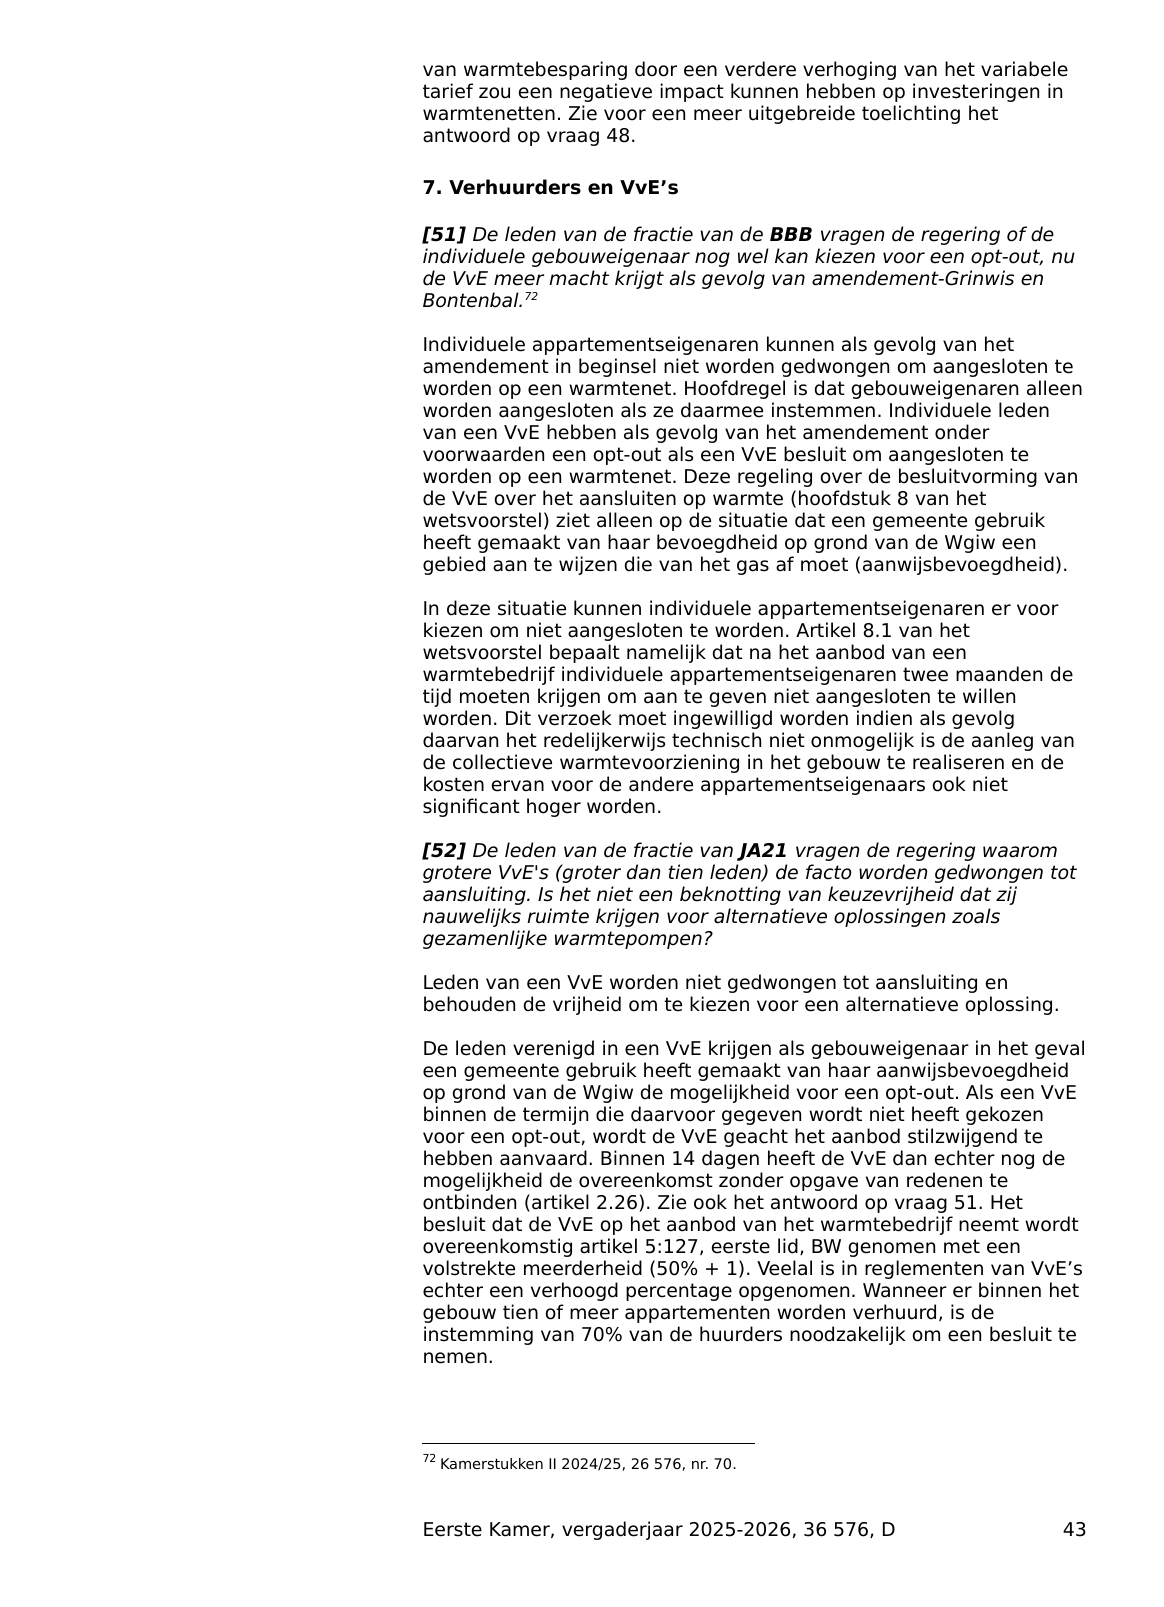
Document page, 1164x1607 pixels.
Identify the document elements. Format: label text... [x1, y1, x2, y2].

text Leden van een VvE worden niet gedwongen tot aansluiting en behouden de vrijheid om te kiezen voor een alternatieve oplossing. [422, 972, 1087, 1016]
text Individuele appartementseigenaren kunnen als gevolg van het amendement in beginsel niet worden gedwongen om aangesloten te worden op een warmtenet. Hoofdregel is dat gebouweigenaren alleen worden aangesloten als ze daarmee instemmen. Individuele leden van een VvE hebben als gevolg van het amendement onder voorwaarden een opt-out als een VvE besluit om aangesloten te worden op een warmtenet. Deze regeling over de besluitvorming van de VvE over het aansluiten op warmte (hoofdstuk 8 van het wetsvoorstel) ziet alleen op de situatie dat een gemeente gebruik heeft gemaakt van haar bevoegdheid op grond van de Wgiw een gebied aan te wijzen die van het gas af moet (aanwijsbevoegdheid). [422, 334, 1087, 576]
subtitle 7. Verhuurders en VvE’s [422, 177, 1087, 199]
text Kamerstukken II 2024/25, 26 576, nr. 70. [422, 1452, 1087, 1474]
subtitle [52] De leden van de fractie van JA21 vragen de regering waarom grotere VvE's (groter dan tien leden) de facto worden gedwongen tot aansluiting. Is het niet een beknotting van keuzevrijheid dat zij nauwelijks ruimte krijgen voor alternatieve oplossingen zoals gezamenlijke warmtepompen? [422, 840, 1087, 950]
text De leden verenigd in een VvE krijgen als gebouweigenaar in het geval een gemeente gebruik heeft gemaakt van haar aanwijsbevoegdheid op grond van de Wgiw de mogelijkheid voor een opt-out. Als een VvE binnen de termijn die daarvoor gegeven wordt niet heeft gekozen voor een opt-out, wordt de VvE geacht het aanbod stilzwijgend te hebben aanvaard. Binnen 14 dagen heeft de VvE dan echter nog de mogelijkheid de overeenkomst zonder opgave van redenen te ontbinden (artikel 2.26). Zie ook het antwoord op vraag 51. Het besluit dat de VvE op het aanbod van het warmtebedrijf neemt wordt overeenkomstig artikel 5:127, eerste lid, BW genomen met een volstrekte meerderheid (50% + 1). Veelal is in reglementen van VvE’s echter een verhoogd percentage opgenomen. Wanneer er binnen het gebouw tien of meer appartementen worden verhuurd, is de instemming van 70% van de huurders noodzakelijk om een besluit te nemen. [422, 1038, 1087, 1368]
subtitle [51] De leden van de fractie van de BBB vragen de regering of de individuele gebouweigenaar nog wel kan kiezen voor een opt-out, nu de VvE meer macht krijgt als gevolg van amendement-Grinwis en Bontenbal. [422, 224, 1087, 312]
text van warmtebesparing door een verdere verhoging van het variabele tarief zou een negatieve impact kunnen hebben op investeringen in warmtenetten. Zie voor een meer uitgebreide toelichting het antwoord op vraag 48. [422, 59, 1087, 147]
text In deze situatie kunnen individuele appartementseigenaren er voor kiezen om niet aangesloten te worden. Artikel 8.1 van het wetsvoorstel bepaalt namelijk dat na het aanbod van een warmtebedrijf individuele appartementseigenaren twee maanden de tijd moeten krijgen om aan te geven niet aangesloten te willen worden. Dit verzoek moet ingewilligd worden indien als gevolg daarvan het redelijkerwijs technisch niet onmogelijk is de aanleg van de collectieve warmtevoorziening in het gebouw te realiseren en de kosten ervan voor de andere appartementseigenaars ook niet significant hoger worden. [422, 598, 1087, 818]
